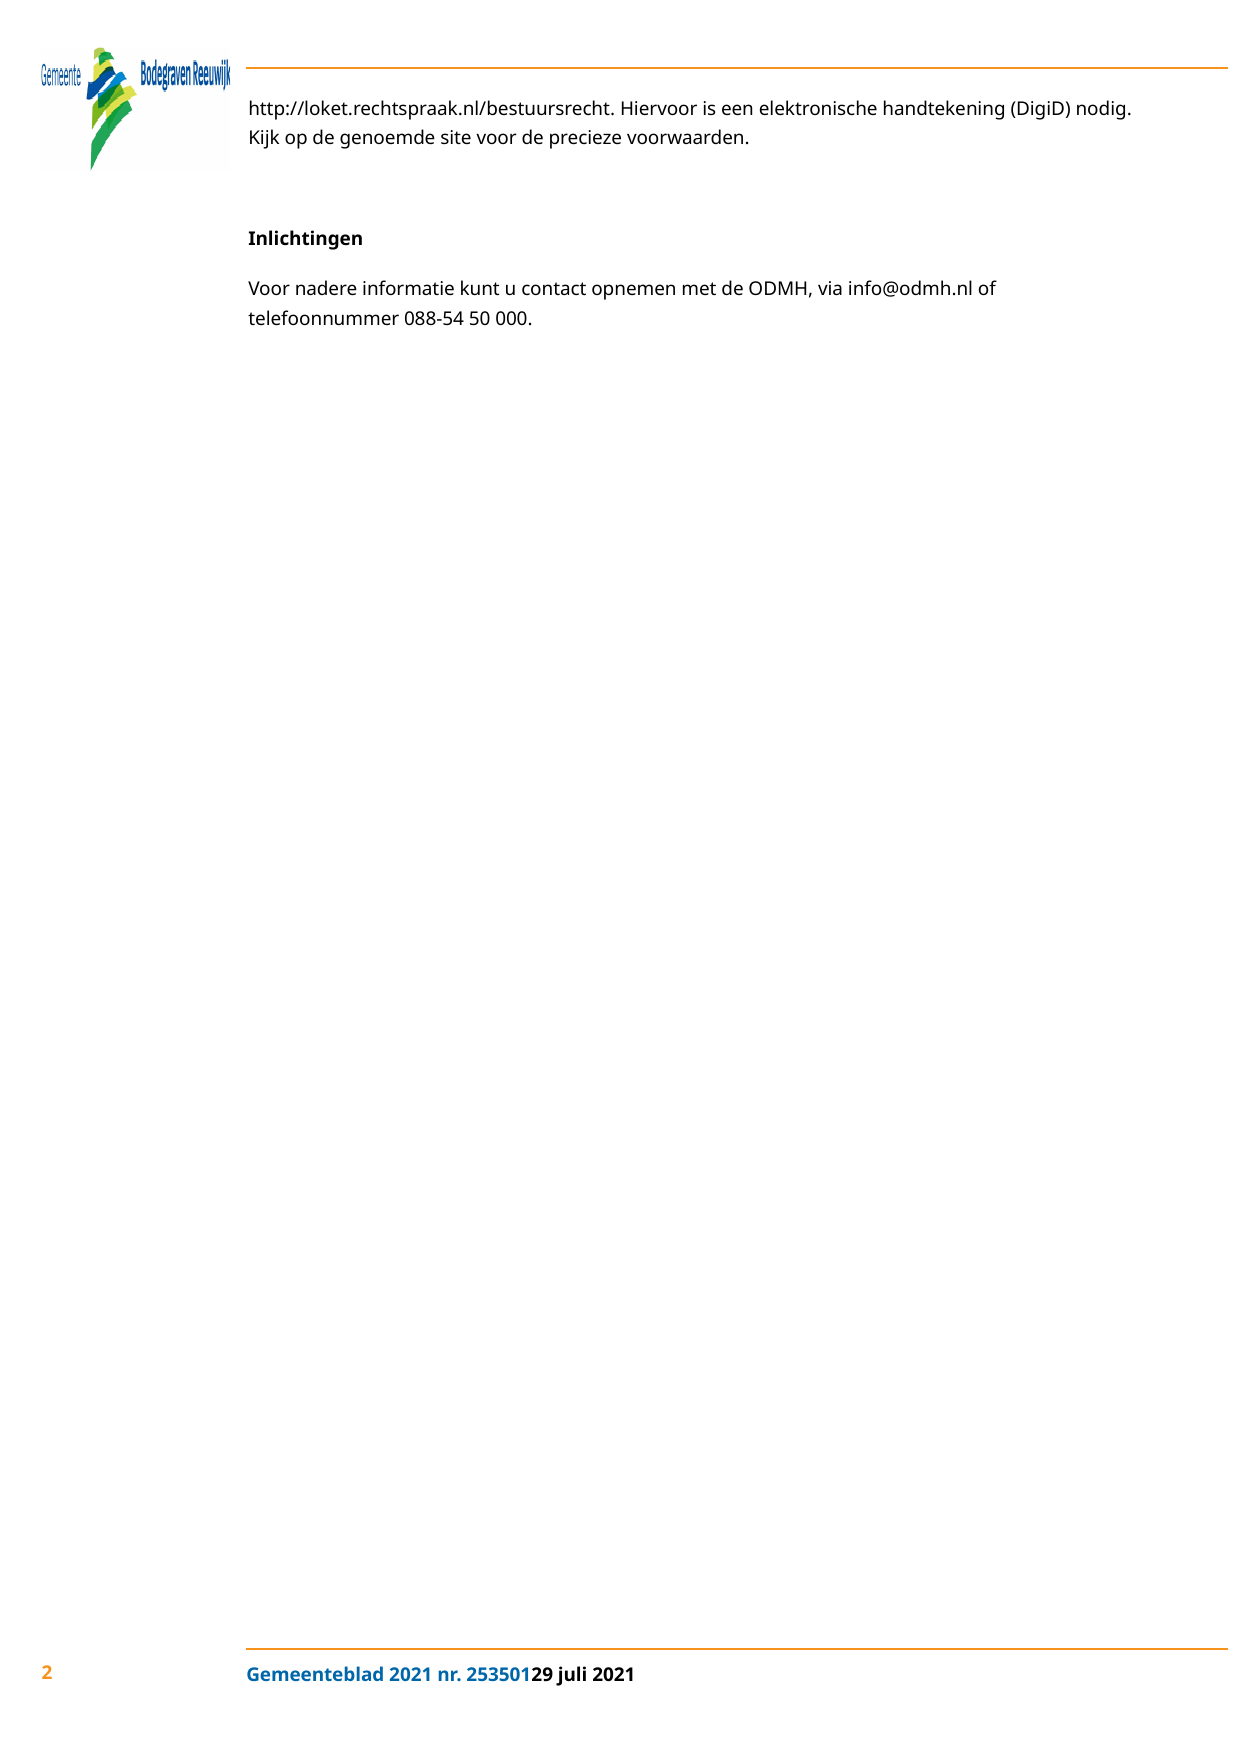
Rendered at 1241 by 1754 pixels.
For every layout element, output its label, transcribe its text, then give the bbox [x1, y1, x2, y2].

text Inlichtingen [248, 225, 1152, 251]
text http://loket.rechtspraak.nl/bestuursrecht. Hiervoor is een elektronische handtekening (DigiD) nodig. Kijk op de genoemde site voor de precieze voorwaarden. [248, 95, 1152, 150]
text Voor nadere informatie kunt u contact opnemen met de ODMH, via info@odmh.nl of telefoonnummer 088-54 50 000. [248, 276, 1152, 331]
picture [41, 47, 231, 172]
